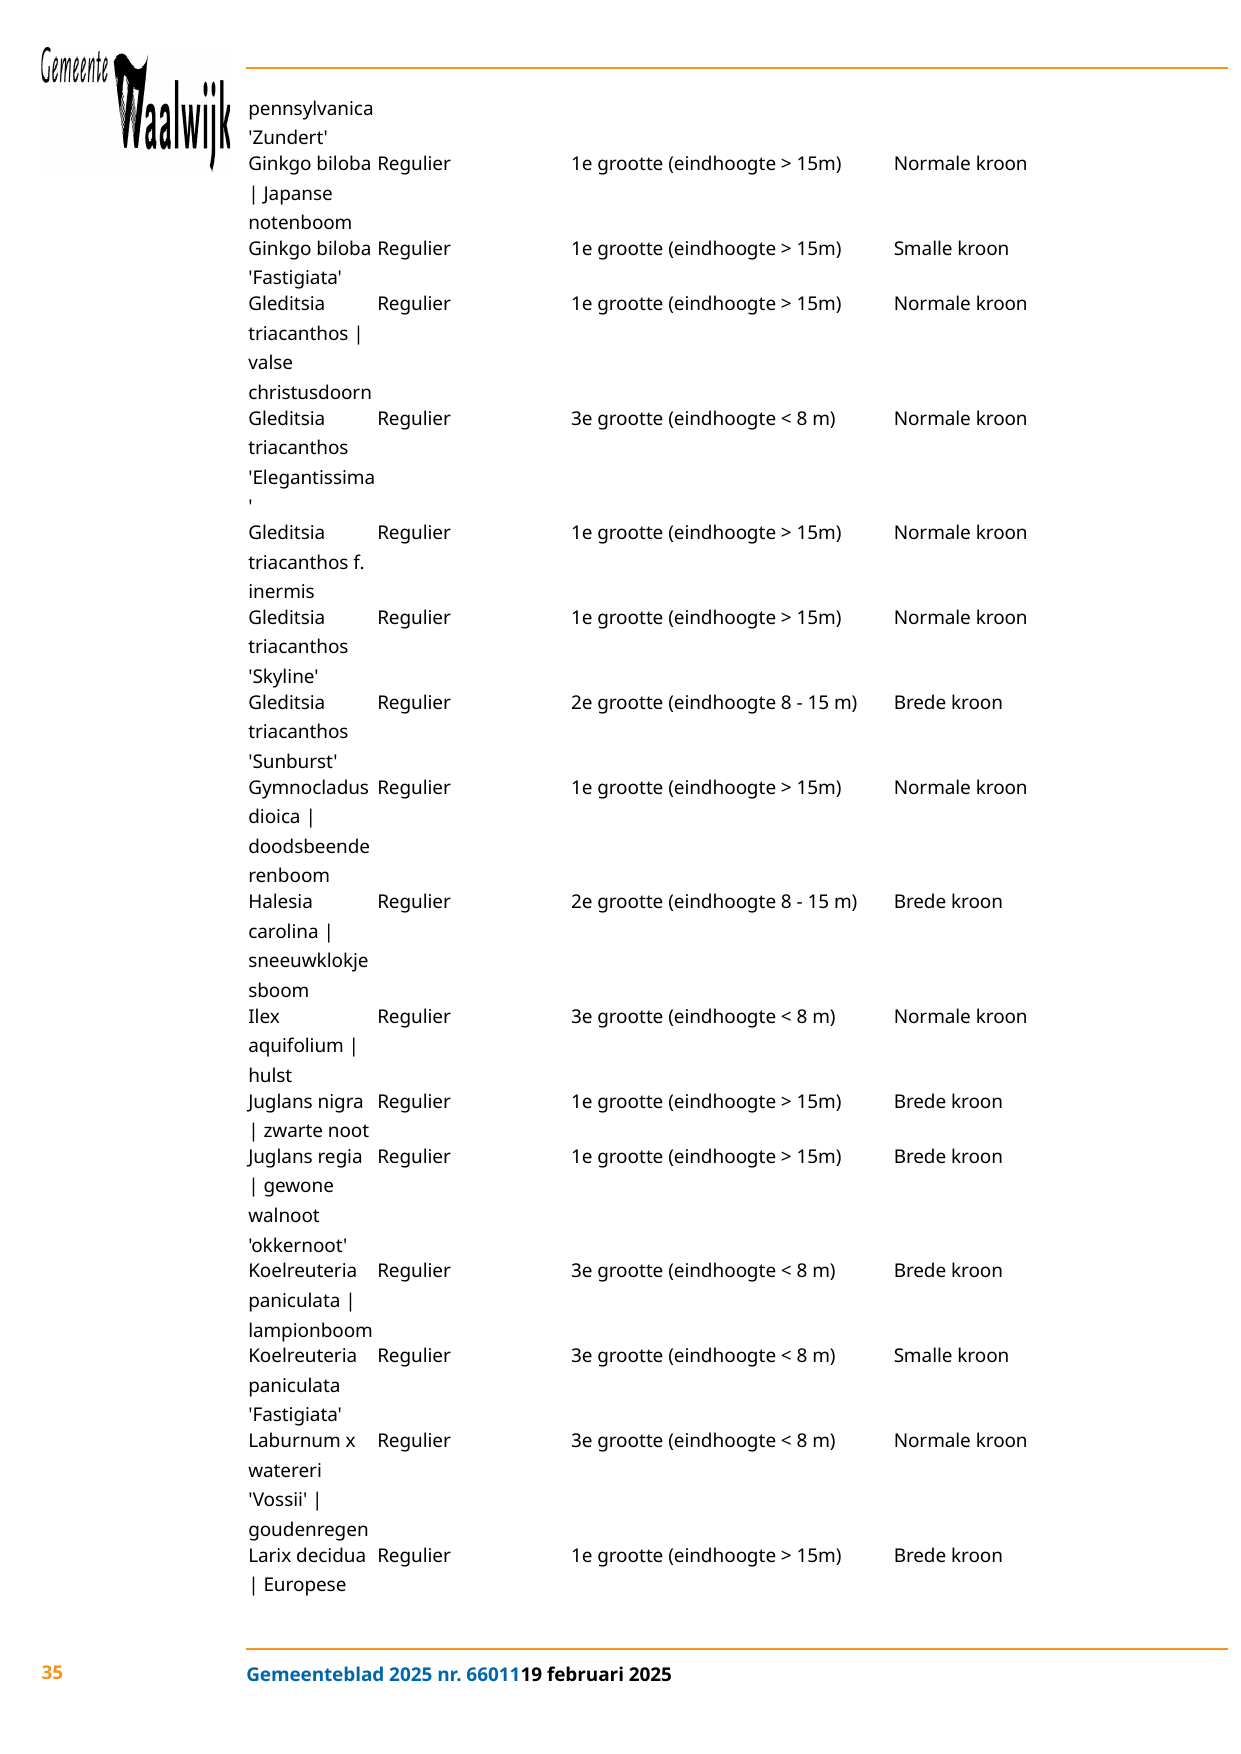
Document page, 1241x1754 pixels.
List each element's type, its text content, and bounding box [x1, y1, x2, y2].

table_cell [377, 95, 571, 150]
table_cell Regulier [377, 150, 571, 235]
table_cell 1e grootte (eindhoogte > 15m) [571, 235, 893, 290]
table_cell Normale kroon [894, 1003, 1152, 1088]
table_cell Regulier [377, 235, 571, 290]
table_cell pennsylvanica 'Zundert' [248, 95, 377, 150]
table_cell Normale kroon [894, 150, 1152, 235]
table_cell Regulier [377, 1542, 571, 1597]
table_cell Regulier [377, 1143, 571, 1258]
table_cell Gleditsia triacanthos | valse christusdoorn [248, 290, 377, 405]
table_cell 1e grootte (eindhoogte > 15m) [571, 1542, 893, 1597]
table_cell Gleditsia triacanthos 'Skyline' [248, 604, 377, 689]
table_cell Regulier [377, 1003, 571, 1088]
table_cell 3e grootte (eindhoogte < 8 m) [571, 1428, 893, 1542]
table_cell Brede kroon [894, 689, 1152, 774]
table_cell Koelreuteria paniculata 'Fastigiata' [248, 1343, 377, 1427]
table_cell Normale kroon [894, 405, 1152, 519]
table_cell Brede kroon [894, 889, 1152, 1003]
table_cell Larix decidua | Europese [248, 1542, 377, 1597]
table_cell Regulier [377, 1428, 571, 1542]
table_cell Normale kroon [894, 290, 1152, 405]
picture [41, 47, 231, 172]
table_cell Regulier [377, 1258, 571, 1342]
table_cell Ginkgo biloba 'Fastigiata' [248, 235, 377, 290]
table_cell 3e grootte (eindhoogte < 8 m) [571, 405, 893, 519]
table_cell 1e grootte (eindhoogte > 15m) [571, 774, 893, 888]
table_cell 1e grootte (eindhoogte > 15m) [571, 604, 893, 689]
table_cell Regulier [377, 1343, 571, 1427]
table_cell Ilex aquifolium | hulst [248, 1003, 377, 1088]
table_cell Gleditsia triacanthos 'Elegantissima' [248, 405, 377, 519]
table_cell Laburnum x watereri 'Vossii' | goudenregen [248, 1428, 377, 1542]
table_cell Juglans regia | gewone walnoot 'okkernoot' [248, 1143, 377, 1258]
table_cell Gleditsia triacanthos 'Sunburst' [248, 689, 377, 774]
table_cell Koelreuteria paniculata | lampionboom [248, 1258, 377, 1342]
table_cell Regulier [377, 604, 571, 689]
table_cell Normale kroon [894, 774, 1152, 888]
table_cell Gymnocladus dioica | doodsbeenderenboom [248, 774, 377, 888]
table_cell Regulier [377, 1088, 571, 1143]
table_cell 1e grootte (eindhoogte > 15m) [571, 1143, 893, 1258]
table_cell Smalle kroon [894, 1343, 1152, 1427]
table_cell Regulier [377, 889, 571, 1003]
table_cell 3e grootte (eindhoogte < 8 m) [571, 1258, 893, 1342]
table_cell 1e grootte (eindhoogte > 15m) [571, 150, 893, 235]
table_cell Regulier [377, 774, 571, 888]
table_cell Brede kroon [894, 1143, 1152, 1258]
table_cell [894, 95, 1152, 150]
table_cell Halesia carolina | sneeuwklokjesboom [248, 889, 377, 1003]
table_cell 2e grootte (eindhoogte 8 - 15 m) [571, 689, 893, 774]
table_cell Normale kroon [894, 604, 1152, 689]
table_cell Gleditsia triacanthos f. inermis [248, 519, 377, 604]
table_cell Ginkgo biloba | Japanse notenboom [248, 150, 377, 235]
table_cell Regulier [377, 519, 571, 604]
table_cell [571, 95, 893, 150]
table_cell Brede kroon [894, 1088, 1152, 1143]
table_cell 2e grootte (eindhoogte 8 - 15 m) [571, 889, 893, 1003]
table_cell Brede kroon [894, 1542, 1152, 1597]
table_cell Juglans nigra | zwarte noot [248, 1088, 377, 1143]
table_cell 3e grootte (eindhoogte < 8 m) [571, 1343, 893, 1427]
table_cell Brede kroon [894, 1258, 1152, 1342]
table_cell Regulier [377, 290, 571, 405]
table_cell 1e grootte (eindhoogte > 15m) [571, 290, 893, 405]
table_cell 1e grootte (eindhoogte > 15m) [571, 519, 893, 604]
table_cell 1e grootte (eindhoogte > 15m) [571, 1088, 893, 1143]
table_cell Normale kroon [894, 1428, 1152, 1542]
table_cell Smalle kroon [894, 235, 1152, 290]
table_cell Normale kroon [894, 519, 1152, 604]
table_cell Regulier [377, 405, 571, 519]
table_cell 3e grootte (eindhoogte < 8 m) [571, 1003, 893, 1088]
table_cell Regulier [377, 689, 571, 774]
